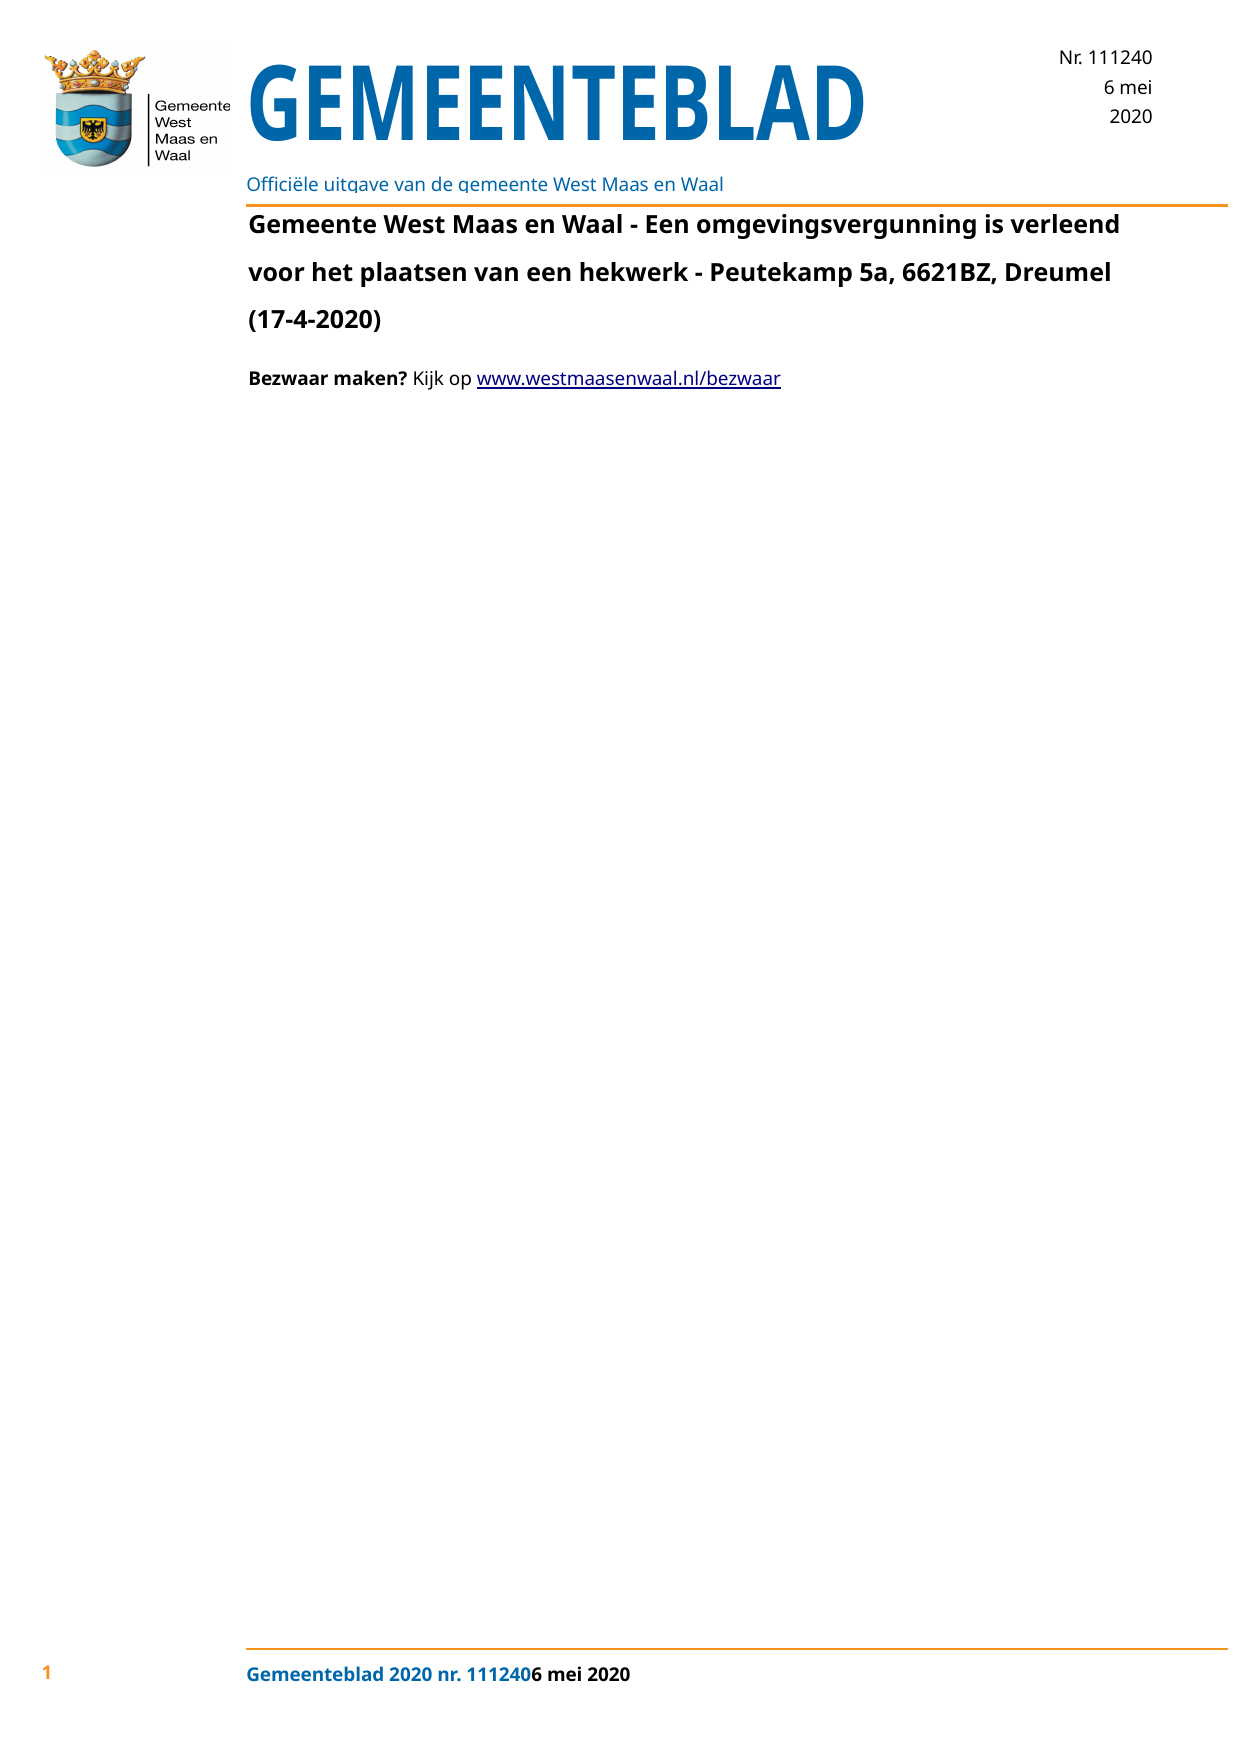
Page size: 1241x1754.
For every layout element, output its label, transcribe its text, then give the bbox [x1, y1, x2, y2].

text Gemeente West Maas en Waal - Een omgevingsvergunning is verleend voor het plaatsen van een hekwerk - Peutekamp 5a, 6621BZ, Dreumel (17-4-2020) [248, 207, 1152, 336]
text Bezwaar maken? Kijk op www.westmaasenwaal.nl/bezwaar [248, 366, 1152, 391]
picture [41, 47, 231, 172]
